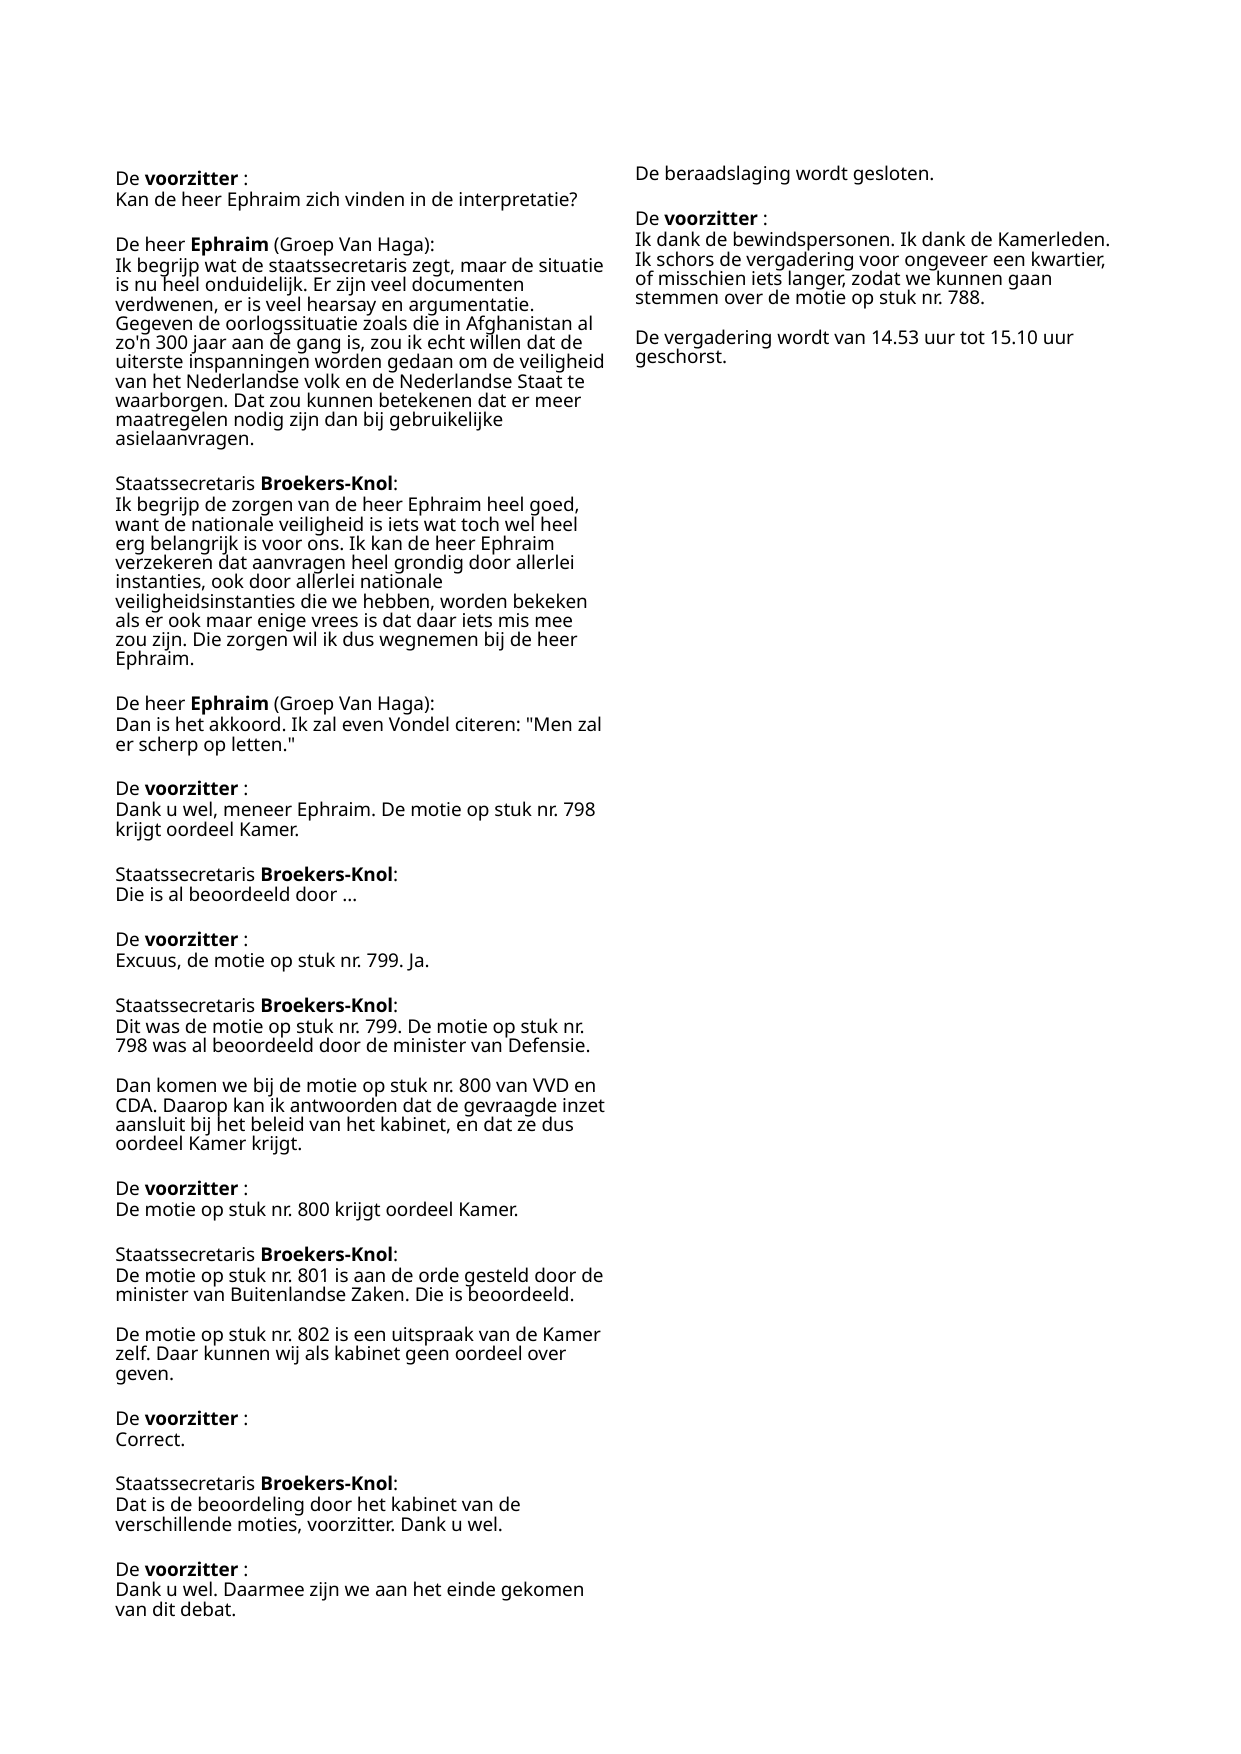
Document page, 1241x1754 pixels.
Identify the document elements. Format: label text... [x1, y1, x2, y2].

text Dat is de beoordeling door het kabinet van de verschillende moties, voorzitter. Dank u wel. [115, 1496, 605, 1535]
text De voorzitter : [115, 1405, 605, 1431]
text Staatssecretaris Broekers-Knol: [115, 992, 605, 1018]
text De heer Ephraim (Groep Van Haga): [115, 231, 605, 257]
text De voorzitter : [115, 1556, 605, 1581]
text Die is al beoordeeld door … [115, 886, 605, 906]
text Ik begrijp wat de staatssecretaris zegt, maar de situatie is nu heel onduidelijk. Er zijn veel documenten verdwenen, er is veel hearsay en argumentatie. Gegeven de oorlogssituatie zoals die in Afghanistan al zo'n 300 jaar aan de gang is, zou ik echt willen dat de uiterste inspanningen worden gedaan om de veiligheid van het Nederlandse volk en de Nederlandse Staat te waarborgen. Dat zou kunnen betekenen dat er meer maatregelen nodig zijn dan bij gebruikelijke asielaanvragen. [115, 257, 605, 450]
text De vergadering wordt van 14.53 uur tot 15.10 uur geschorst. [635, 329, 1125, 368]
text De beraadslaging wordt gesloten. [635, 165, 1125, 185]
text Dan is het akkoord. Ik zal even Vondel citeren: "Men zal er scherp op letten." [115, 716, 605, 755]
text Dank u wel, meneer Ephraim. De motie op stuk nr. 798 krijgt oordeel Kamer. [115, 801, 605, 840]
text Dan komen we bij de motie op stuk nr. 800 van VVD en CDA. Daarop kan ik antwoorden dat de gevraagde inzet aansluit bij het beleid van het kabinet, en dat ze dus oordeel Kamer krijgt. [115, 1077, 605, 1154]
text Dank u wel. Daarmee zijn we aan het einde gekomen van dit debat. [115, 1581, 605, 1620]
text Staatssecretaris Broekers-Knol: [115, 1241, 605, 1267]
text Staatssecretaris Broekers-Knol: [115, 1471, 605, 1496]
text Excuus, de motie op stuk nr. 799. Ja. [115, 952, 605, 972]
text De voorzitter : [635, 206, 1125, 231]
text De heer Ephraim (Groep Van Haga): [115, 691, 605, 716]
text Ik dank de bewindspersonen. Ik dank de Kamerleden. Ik schors de vergadering voor ongeveer een kwartier, of misschien iets langer, zodat we kunnen gaan stemmen over de motie op stuk nr. 788. [635, 231, 1125, 308]
text De voorzitter : [115, 1175, 605, 1201]
text De motie op stuk nr. 802 is een uitspraak van de Kamer zelf. Daar kunnen wij als kabinet geen oordeel over geven. [115, 1326, 605, 1384]
text Staatssecretaris Broekers-Knol: [115, 861, 605, 886]
text De motie op stuk nr. 800 krijgt oordeel Kamer. [115, 1201, 605, 1220]
text Dit was de motie op stuk nr. 799. De motie op stuk nr. 798 was al beoordeeld door de minister van Defensie. [115, 1018, 605, 1057]
text De motie op stuk nr. 801 is aan de orde gesteld door de minister van Buitenlandse Zaken. Die is beoordeeld. [115, 1267, 605, 1305]
text Ik begrijp de zorgen van de heer Ephraim heel goed, want de nationale veiligheid is iets wat toch wel heel erg belangrijk is voor ons. Ik kan de heer Ephraim verzekeren dat aanvragen heel grondig door allerlei instanties, ook door allerlei nationale veiligheidsinstanties die we hebben, worden bekeken als er ook maar enige vrees is dat daar iets mis mee zou zijn. Die zorgen wil ik dus wegnemen bij de heer Ephraim. [115, 496, 605, 670]
text De voorzitter : [115, 927, 605, 952]
text Kan de heer Ephraim zich vinden in de interpretatie? [115, 191, 605, 210]
text De voorzitter : [115, 776, 605, 801]
text De voorzitter : [115, 165, 605, 191]
text Staatssecretaris Broekers-Knol: [115, 471, 605, 496]
text Correct. [115, 1431, 605, 1450]
